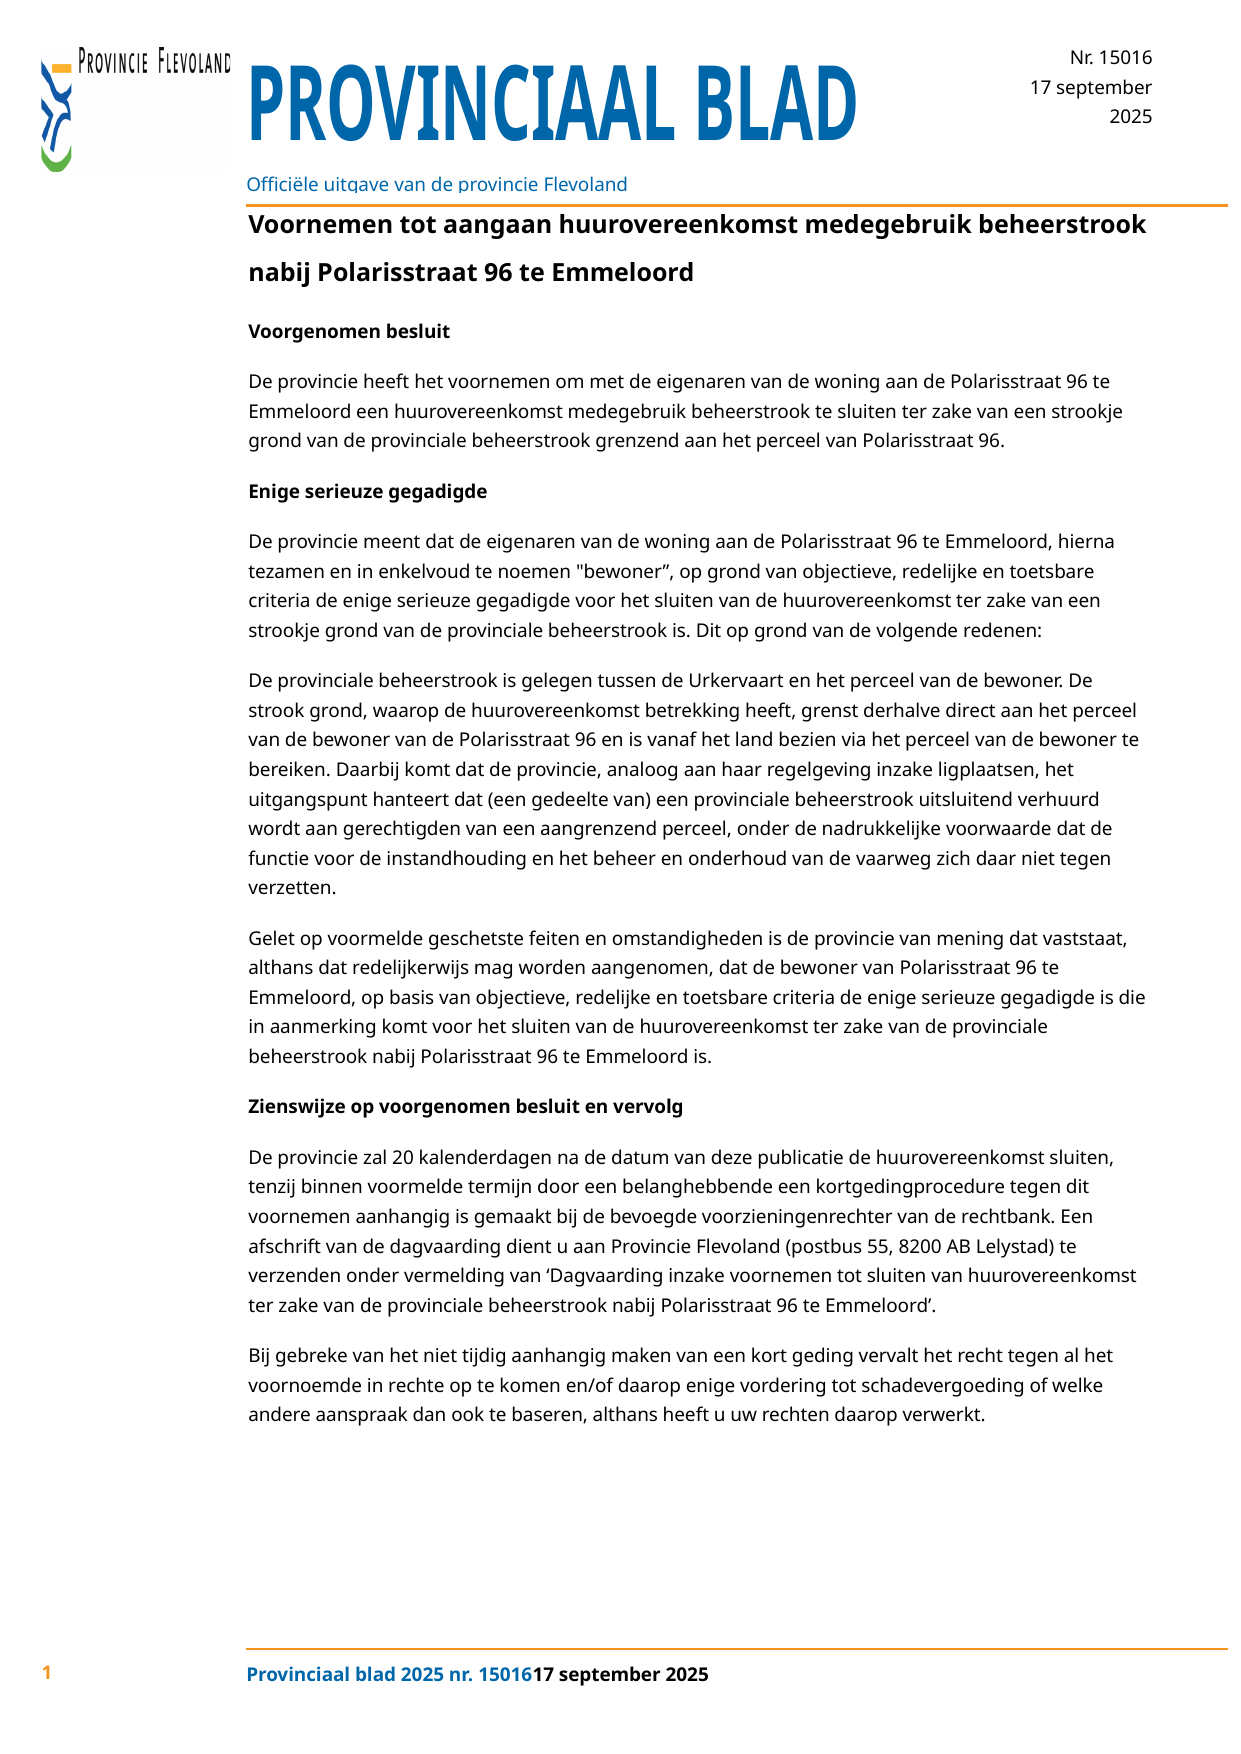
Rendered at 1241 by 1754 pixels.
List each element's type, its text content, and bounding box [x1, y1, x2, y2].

picture [41, 47, 231, 172]
text Gelet op voormelde geschetste feiten en omstandigheden is de provincie van mening dat vaststaat, althans dat redelijkerwijs mag worden aangenomen, dat de bewoner van Polarisstraat 96 te Emmeloord, op basis van objectieve, redelijke en toetsbare criteria de enige serieuze gegadigde is die in aanmerking komt voor het sluiten van de huurovereenkomst ter zake van de provinciale beheerstrook nabij Polarisstraat 96 te Emmeloord is. [248, 925, 1152, 1069]
text De provincie heeft het voornemen om met de eigenaren van de woning aan de Polarisstraat 96 te Emmeloord een huurovereenkomst medegebruik beheerstrook te sluiten ter zake van een strookje grond van de provinciale beheerstrook grenzend aan het perceel van Polarisstraat 96. [248, 368, 1152, 453]
text De provincie zal 20 kalenderdagen na de datum van deze publicatie de huurovereenkomst sluiten, tenzij binnen voormelde termijn door een belanghebbende een kortgedingprocedure tegen dit voornemen aanhangig is gemaakt bij de bevoegde voorzieningenrechter van de rechtbank. Een afschrift van de dagvaarding dient u aan Provincie Flevoland (postbus 55, 8200 AB Lelystad) te verzenden onder vermelding van ‘Dagvaarding inzake voornemen tot sluiten van huurovereenkomst ter zake van de provinciale beheerstrook nabij Polarisstraat 96 te Emmeloord’. [248, 1144, 1152, 1318]
text Voorgenomen besluit [248, 318, 1152, 344]
text Voornemen tot aangaan huurovereenkomst medegebruik beheerstrook nabij Polarisstraat 96 te Emmeloord [248, 207, 1152, 288]
text De provincie meent dat de eigenaren van de woning aan de Polarisstraat 96 te Emmeloord, hierna tezamen en in enkelvoud te noemen "bewoner”, op grond van objectieve, redelijke en toetsbare criteria de enige serieuze gegadigde voor het sluiten van de huurovereenkomst ter zake van een strookje grond van de provinciale beheerstrook is. Dit op grond van de volgende redenen: [248, 528, 1152, 643]
text Zienswijze op voorgenomen besluit en vervolg [248, 1094, 1152, 1119]
text Bij gebreke van het niet tijdig aanhangig maken van een kort geding vervalt het recht tegen al het voornoemde in rechte op te komen en/of daarop enige vordering tot schadevergoeding of welke andere aanspraak dan ook te baseren, althans heeft u uw rechten daarop verwerkt. [248, 1342, 1152, 1427]
text Enige serieuze gegadigde [248, 478, 1152, 504]
text De provinciale beheerstrook is gelegen tussen de Urkervaart en het perceel van de bewoner. De strook grond, waarop de huurovereenkomst betrekking heeft, grenst derhalve direct aan het perceel van de bewoner van de Polarisstraat 96 en is vanaf het land bezien via het perceel van de bewoner te bereiken. Daarbij komt dat de provincie, analoog aan haar regelgeving inzake ligplaatsen, het uitgangspunt hanteert dat (een gedeelte van) een provinciale beheerstrook uitsluitend verhuurd wordt aan gerechtigden van een aangrenzend perceel, onder de nadrukkelijke voorwaarde dat de functie voor de instandhouding en het beheer en onderhoud van de vaarweg zich daar niet tegen verzetten. [248, 667, 1152, 900]
